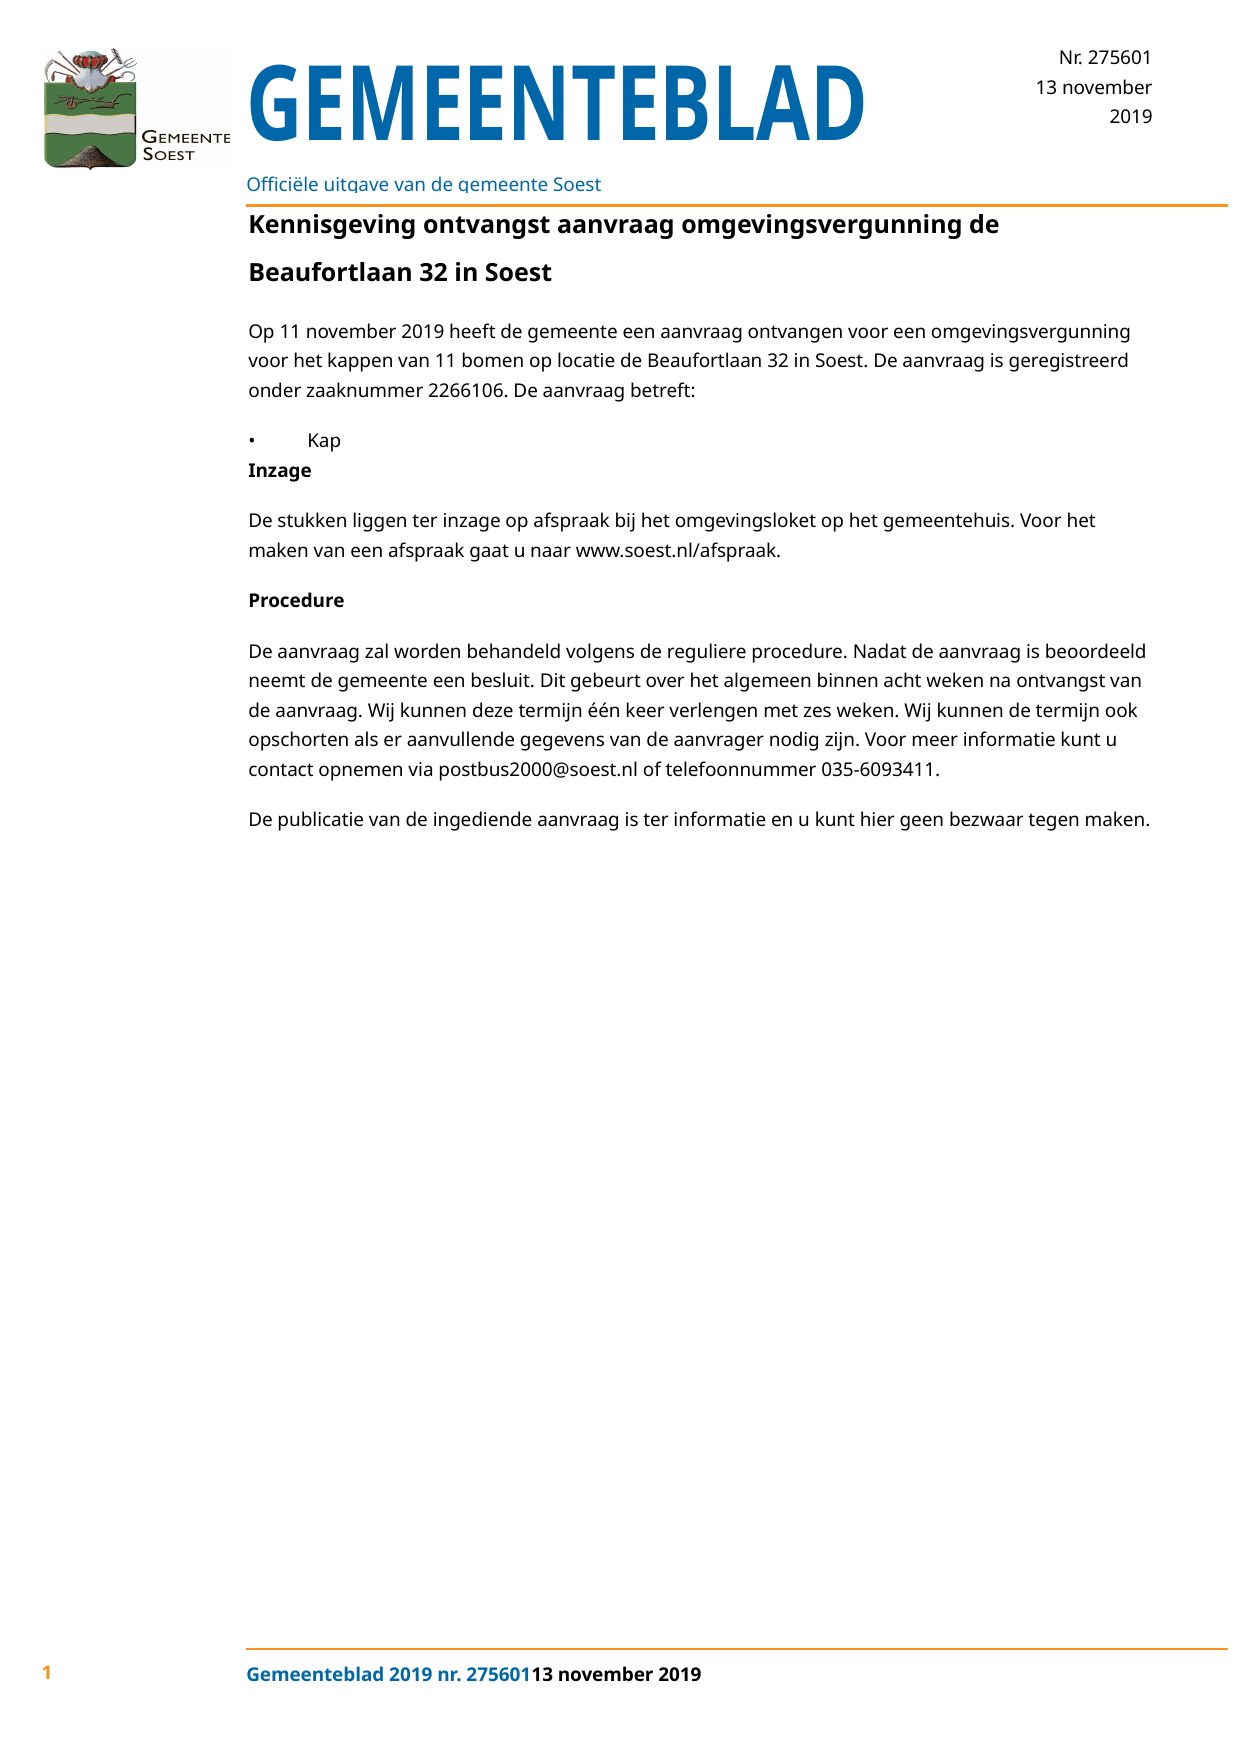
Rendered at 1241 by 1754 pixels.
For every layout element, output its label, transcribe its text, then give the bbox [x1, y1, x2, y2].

list Kap [248, 427, 1152, 453]
text Kennisgeving ontvangst aanvraag omgevingsvergunning de Beaufortlaan 32 in Soest [248, 207, 1152, 288]
text Op 11 november 2019 heeft de gemeente een aanvraag ontvangen voor een omgevingsvergunning voor het kappen van 11 bomen op locatie de Beaufortlaan 32 in Soest. De aanvraag is geregistreerd onder zaaknummer 2266106. De aanvraag betreft: [248, 318, 1152, 403]
text Inzage [248, 457, 1152, 483]
text Procedure [248, 587, 1152, 613]
picture [41, 47, 231, 172]
text De publicatie van de ingediende aanvraag is ter informatie en u kunt hier geen bezwaar tegen maken. [248, 807, 1152, 832]
text De aanvraag zal worden behandeld volgens de reguliere procedure. Nadat de aanvraag is beoordeeld neemt de gemeente een besluit. Dit gebeurt over het algemeen binnen acht weken na ontvangst van de aanvraag. Wij kunnen deze termijn één keer verlengen met zes weken. Wij kunnen de termijn ook opschorten als er aanvullende gegevens van de aanvrager nodig zijn. Voor meer informatie kunt u contact opnemen via postbus2000@soest.nl of telefoonnummer 035-6093411. [248, 638, 1152, 782]
text De stukken liggen ter inzage op afspraak bij het omgevingsloket op het gemeentehuis. Voor het maken van een afspraak gaat u naar www.soest.nl/afspraak. [248, 507, 1152, 563]
